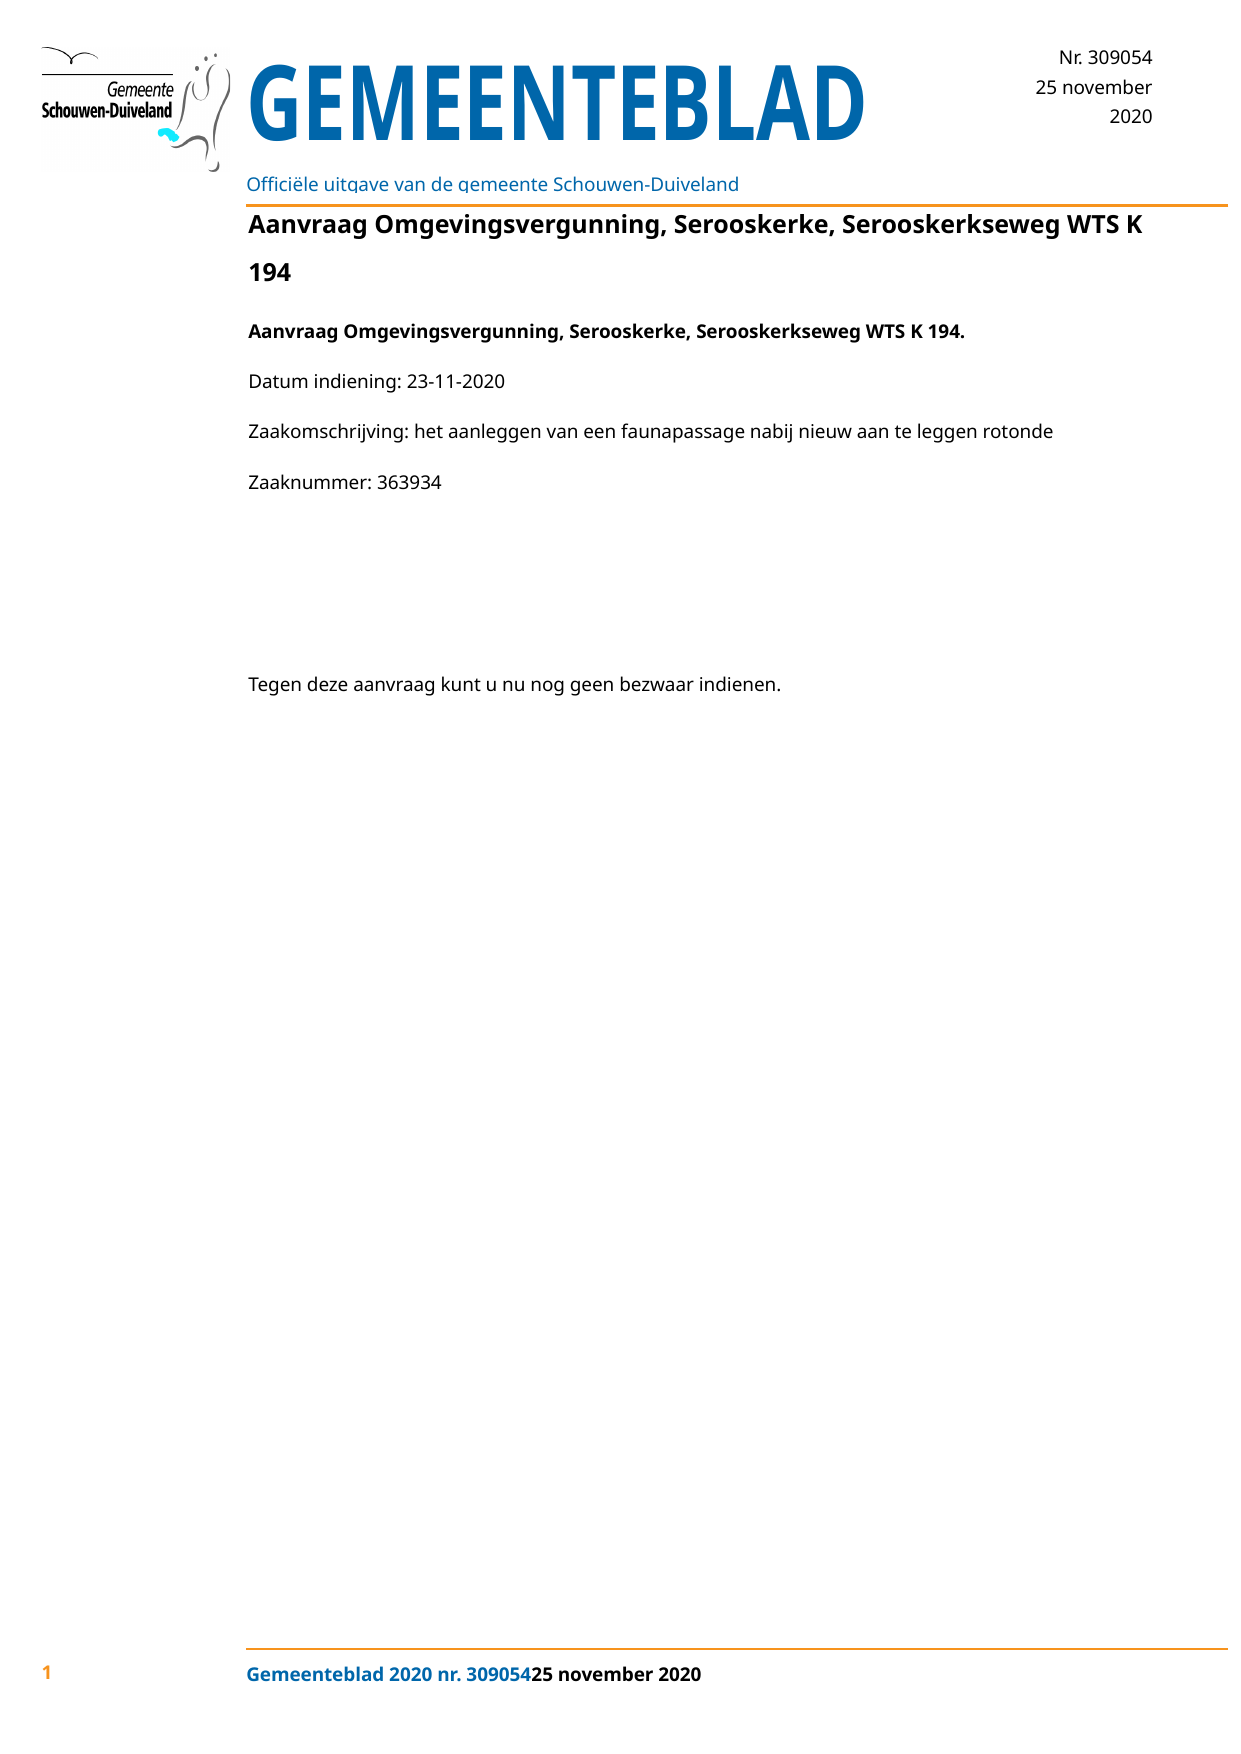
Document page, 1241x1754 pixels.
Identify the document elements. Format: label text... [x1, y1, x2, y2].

picture [41, 47, 231, 172]
text Aanvraag Omgevingsvergunning, Serooskerke, Serooskerkseweg WTS K 194 [248, 207, 1152, 288]
text Zaakomschrijving: het aanleggen van een faunapassage nabij nieuw aan te leggen rotonde [248, 419, 1152, 444]
text Aanvraag Omgevingsvergunning, Serooskerke, Serooskerkseweg WTS K 194. [248, 318, 1152, 344]
text Zaaknummer: 363934 [248, 469, 1152, 495]
text Datum indiening: 23-11-2020 [248, 368, 1152, 394]
text Tegen deze aanvraag kunt u nu nog geen bezwaar indienen. [248, 671, 1152, 697]
